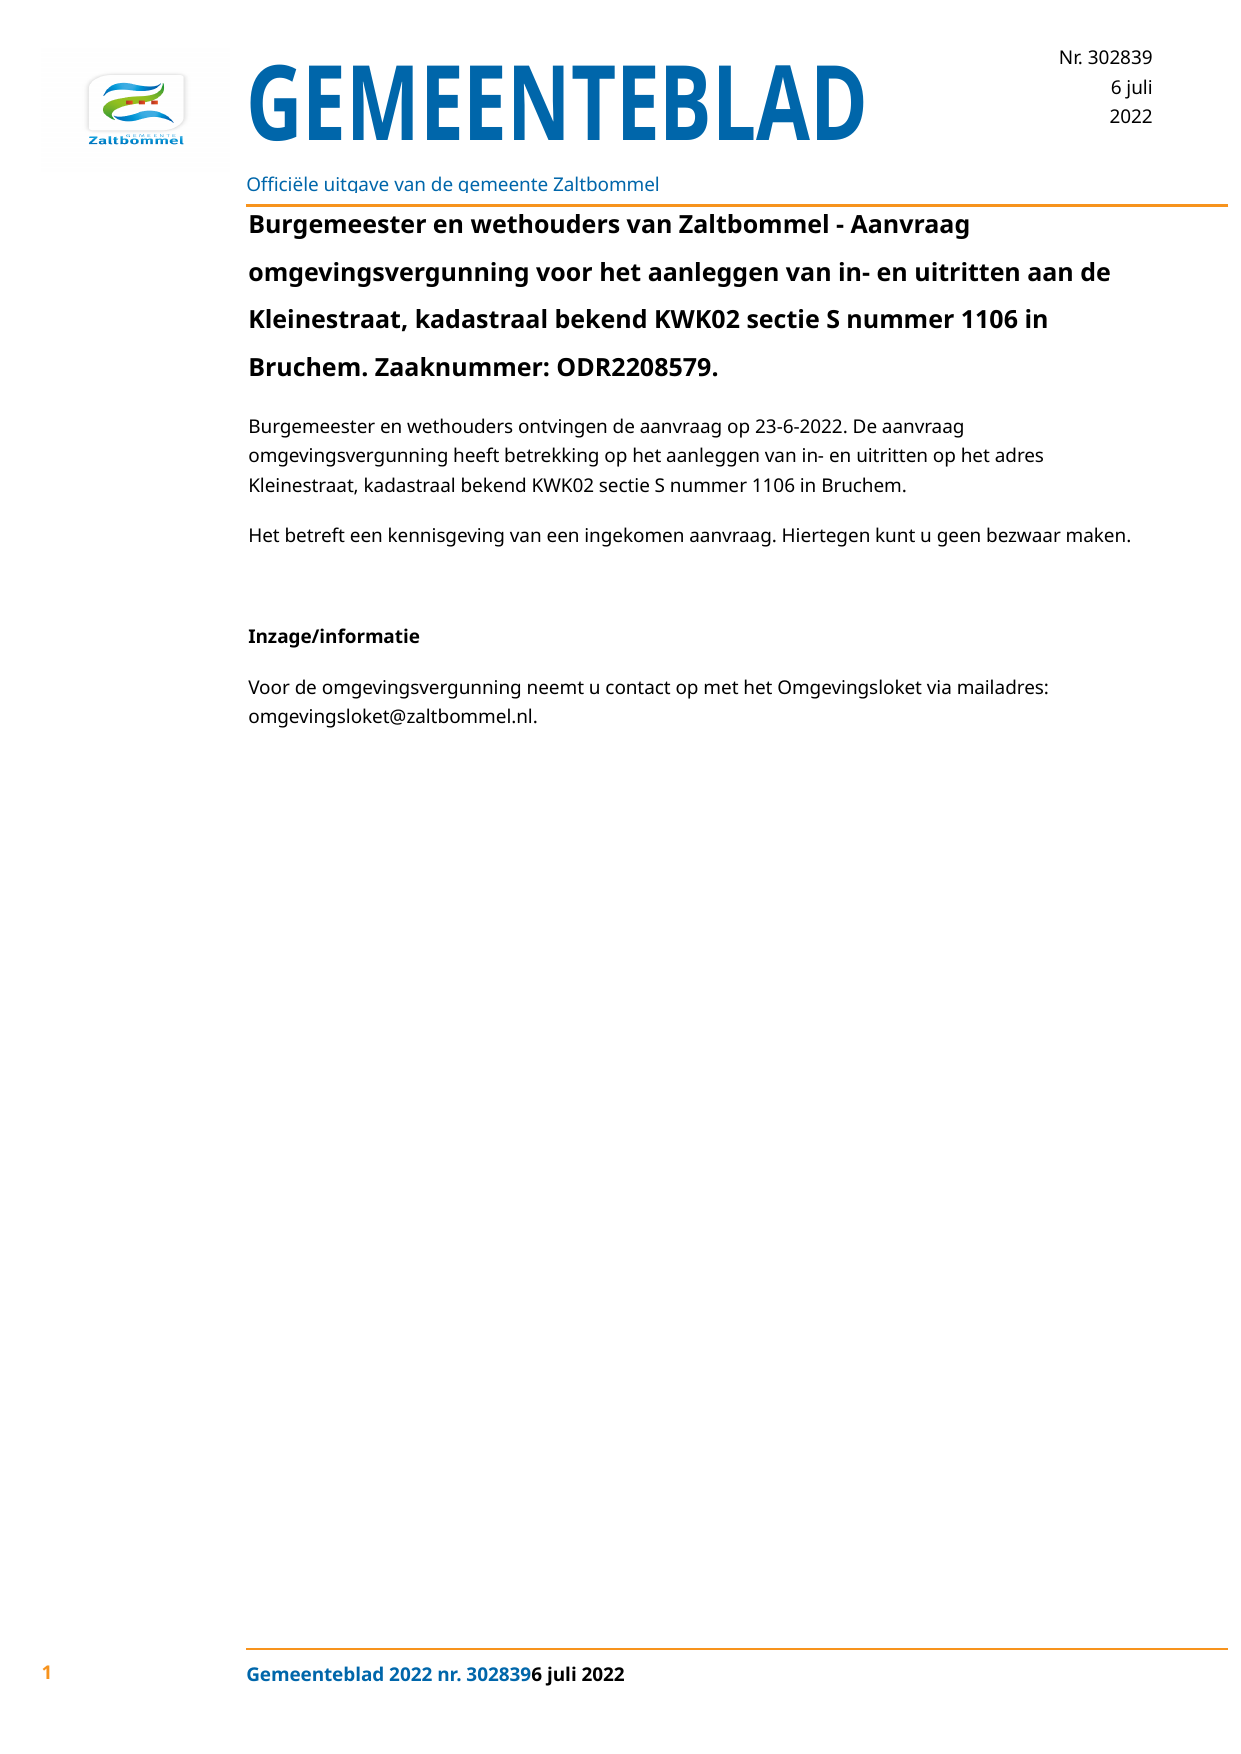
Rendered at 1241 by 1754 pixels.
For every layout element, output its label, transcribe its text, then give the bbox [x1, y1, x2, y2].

text Voor de omgevingsvergunning neemt u contact op met het Omgevingsloket via mailadres: omgevingsloket@zaltbommel.nl. [248, 674, 1152, 729]
picture [41, 47, 231, 172]
text Het betreft een kennisgeving van een ingekomen aanvraag. Hiertegen kunt u geen bezwaar maken. [248, 523, 1152, 548]
text Inzage/informatie [248, 623, 1152, 649]
text Burgemeester en wethouders ontvingen de aanvraag op 23-6-2022. De aanvraag omgevingsvergunning heeft betrekking op het aanleggen van in- en uitritten op het adres Kleinestraat, kadastraal bekend KWK02 sectie S nummer 1106 in Bruchem. [248, 413, 1152, 498]
text Burgemeester en wethouders van Zaltbommel - Aanvraag omgevingsvergunning voor het aanleggen van in- en uitritten aan de Kleinestraat, kadastraal bekend KWK02 sectie S nummer 1106 in Bruchem. Zaaknummer: ODR2208579. [248, 207, 1152, 384]
